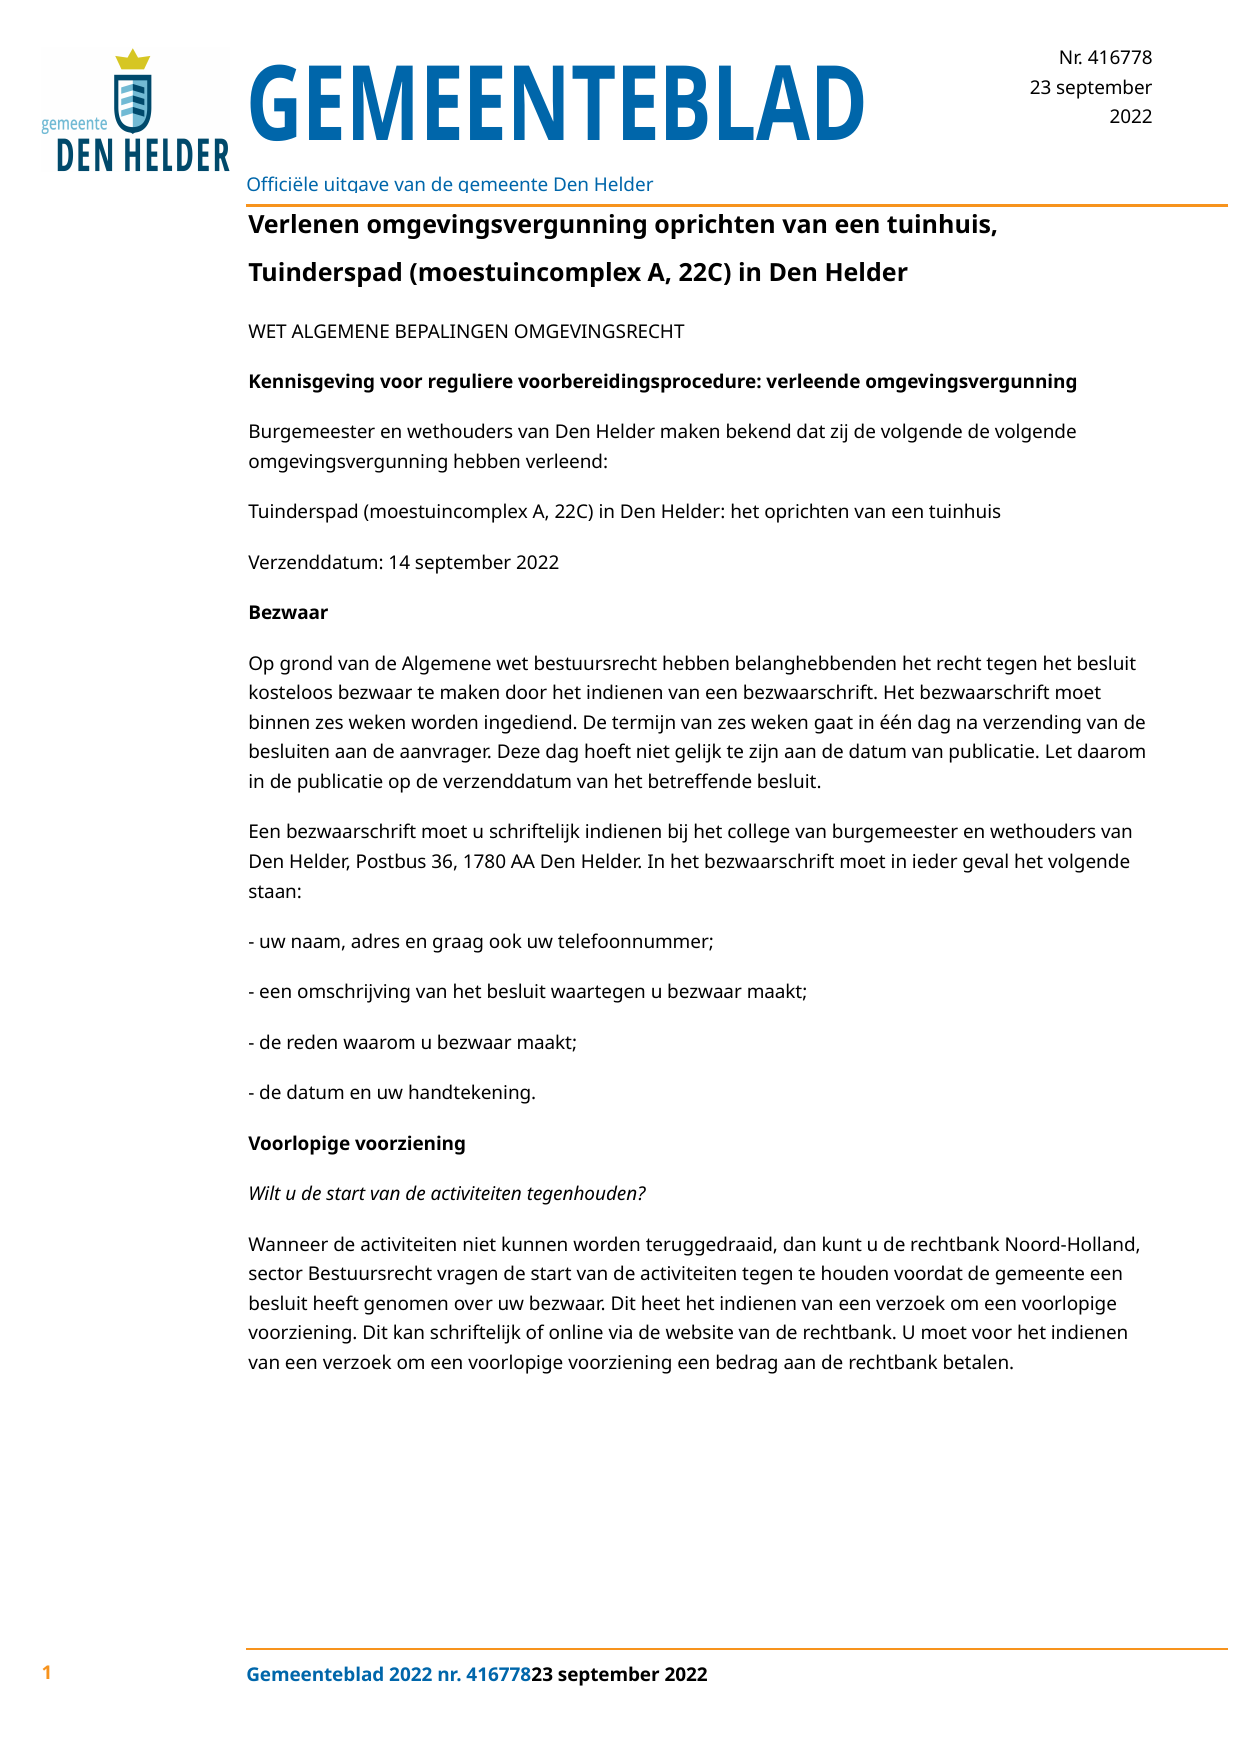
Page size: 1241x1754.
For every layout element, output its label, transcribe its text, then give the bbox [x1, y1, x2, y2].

text - de reden waarom u bezwaar maakt; [248, 1029, 1152, 1055]
text Een bezwaarschrift moet u schriftelijk indienen bij het college van burgemeester en wethouders van Den Helder, Postbus 36, 1780 AA Den Helder. In het bezwaarschrift moet in ieder geval het volgende staan: [248, 819, 1152, 904]
text Verzenddatum: 14 september 2022 [248, 549, 1152, 575]
text Burgemeester en wethouders van Den Helder maken bekend dat zij de volgende de volgende omgevingsvergunning hebben verleend: [248, 419, 1152, 474]
picture [130, 157, 135, 172]
text Bezwaar [248, 599, 1152, 625]
text Tuinderspad (moestuincomplex A, 22C) in Den Helder: het oprichten van een tuinhuis [248, 499, 1152, 524]
text Kennisgeving voor reguliere voorbereidingsprocedure: verleende omgevingsvergunning [248, 368, 1152, 394]
picture [41, 47, 231, 172]
text - de datum en uw handtekening. [248, 1079, 1152, 1105]
picture [220, 160, 224, 172]
text - een omschrijving van het besluit waartegen u bezwaar maakt; [248, 979, 1152, 1004]
text WET ALGEMENE BEPALINGEN OMGEVINGSRECHT [248, 318, 1152, 344]
text Op grond van de Algemene wet bestuursrecht hebben belanghebbenden het recht tegen het besluit kosteloos bezwaar te maken door het indienen van een bezwaarschrift. Het bezwaarschrift moet binnen zes weken worden ingediend. De termijn van zes weken gaat in één dag na verzending van de besluiten aan de aanvrager. Deze dag hoeft niet gelijk te zijn aan de datum van publicatie. Let daarom in de publicatie op de verzenddatum van het betreffende besluit. [248, 650, 1152, 794]
text Voorlopige voorziening [248, 1130, 1152, 1156]
picture [63, 144, 68, 165]
text - uw naam, adres en graag ook uw telefoonnummer; [248, 928, 1152, 954]
text Verlenen omgevingsvergunning oprichten van een tuinhuis, Tuinderspad (moestuincomplex A, 22C) in Den Helder [248, 207, 1152, 288]
picture [182, 144, 187, 165]
picture [100, 154, 106, 172]
text Wanneer de activiteiten niet kunnen worden teruggedraaid, dan kunt u de rechtbank Noord-Holland, sector Bestuursrecht vragen de start van de activiteiten tegen te houden voordat de gemeente een besluit heeft genomen over uw bezwaar. Dit heet het indienen van een verzoek om een voorlopige voorziening. Dit kan schriftelijk of online via de website van de rechtbank. U moet voor het indienen van een verzoek om een voorlopige voorziening een bedrag aan de rechtbank betalen. [248, 1231, 1152, 1375]
text Wilt u de start van de activiteiten tegenhouden? [248, 1180, 1152, 1206]
